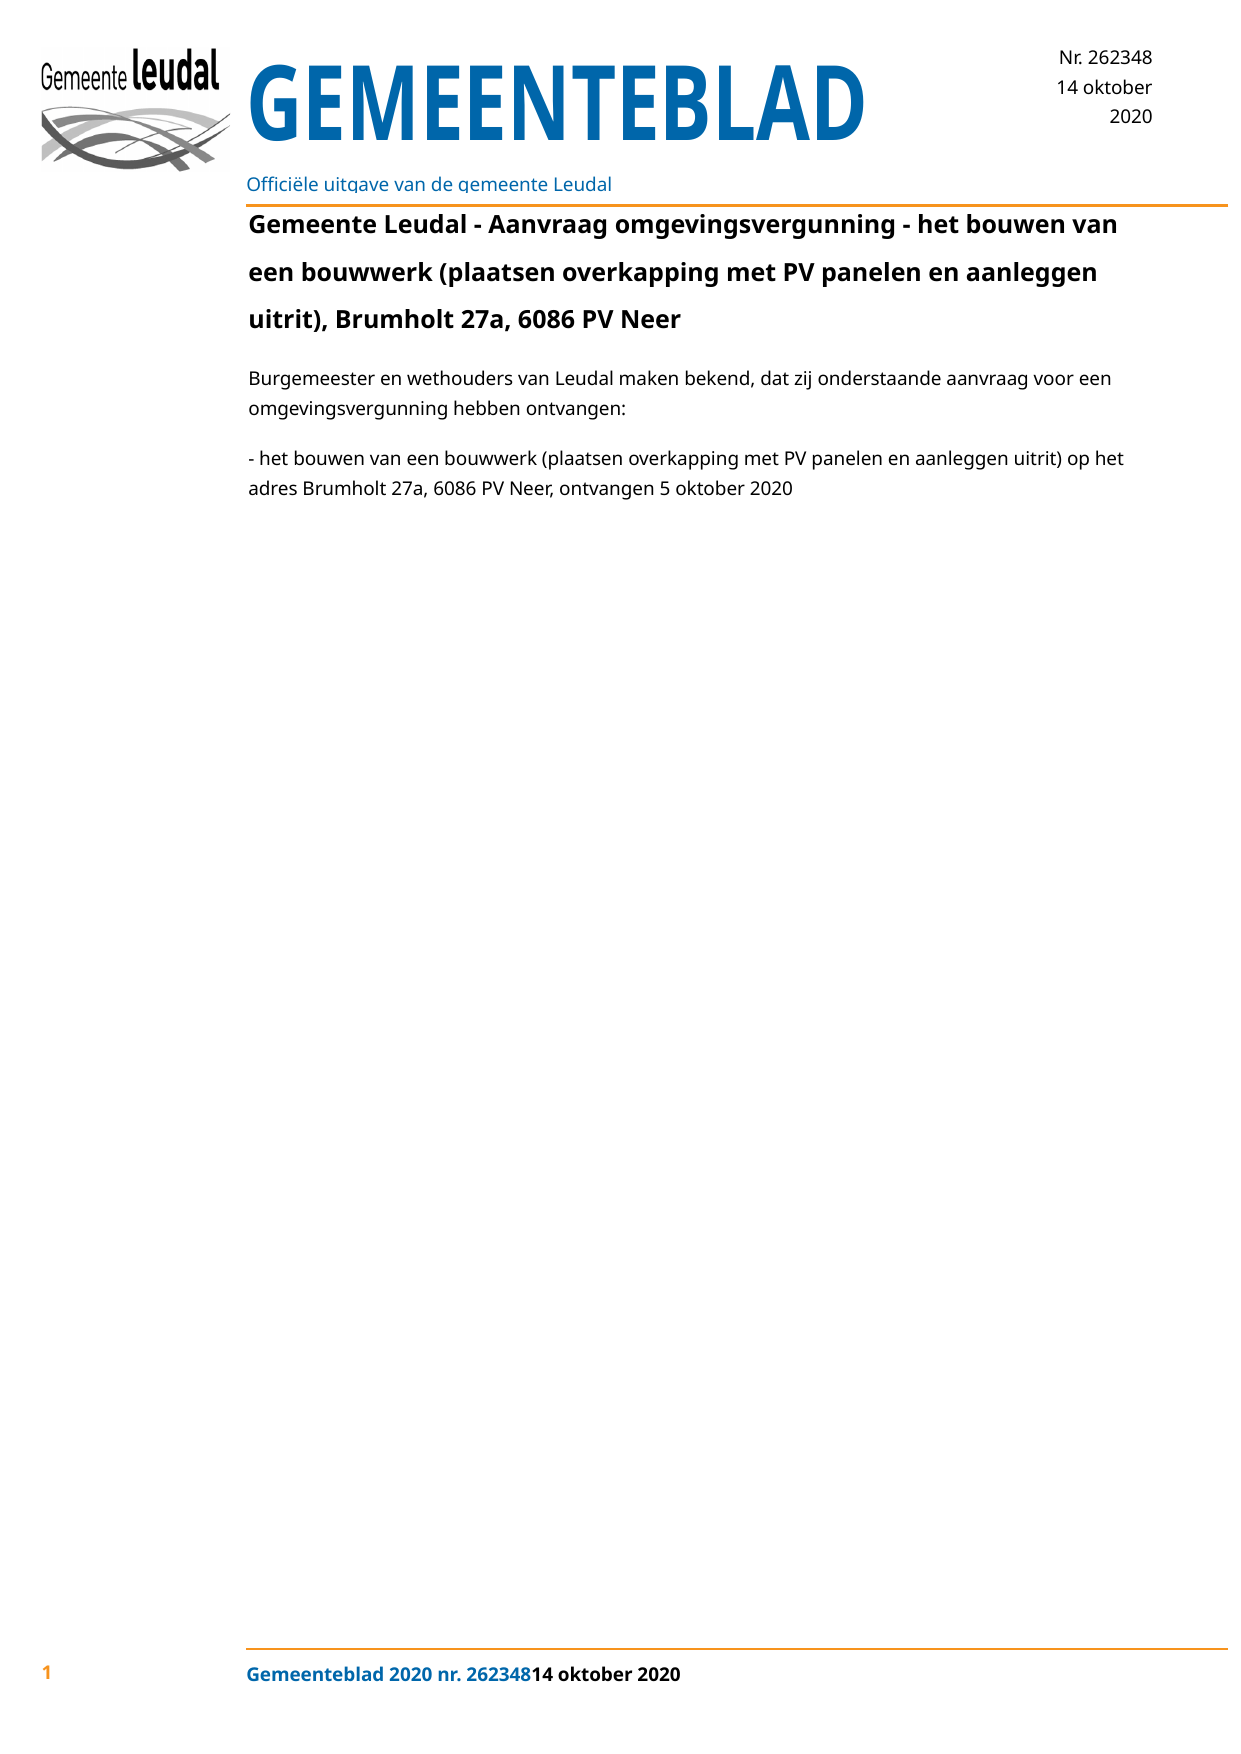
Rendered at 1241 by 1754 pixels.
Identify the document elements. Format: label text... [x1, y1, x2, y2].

text Burgemeester en wethouders van Leudal maken bekend, dat zij onderstaande aanvraag voor een omgevingsvergunning hebben ontvangen: [248, 366, 1152, 421]
text - het bouwen van een bouwwerk (plaatsen overkapping met PV panelen en aanleggen uitrit) op het adres Brumholt 27a, 6086 PV Neer, ontvangen 5 oktober 2020 [248, 446, 1152, 501]
picture [41, 47, 231, 172]
text Gemeente Leudal - Aanvraag omgevingsvergunning - het bouwen van een bouwwerk (plaatsen overkapping met PV panelen en aanleggen uitrit), Brumholt 27a, 6086 PV Neer [248, 207, 1152, 336]
